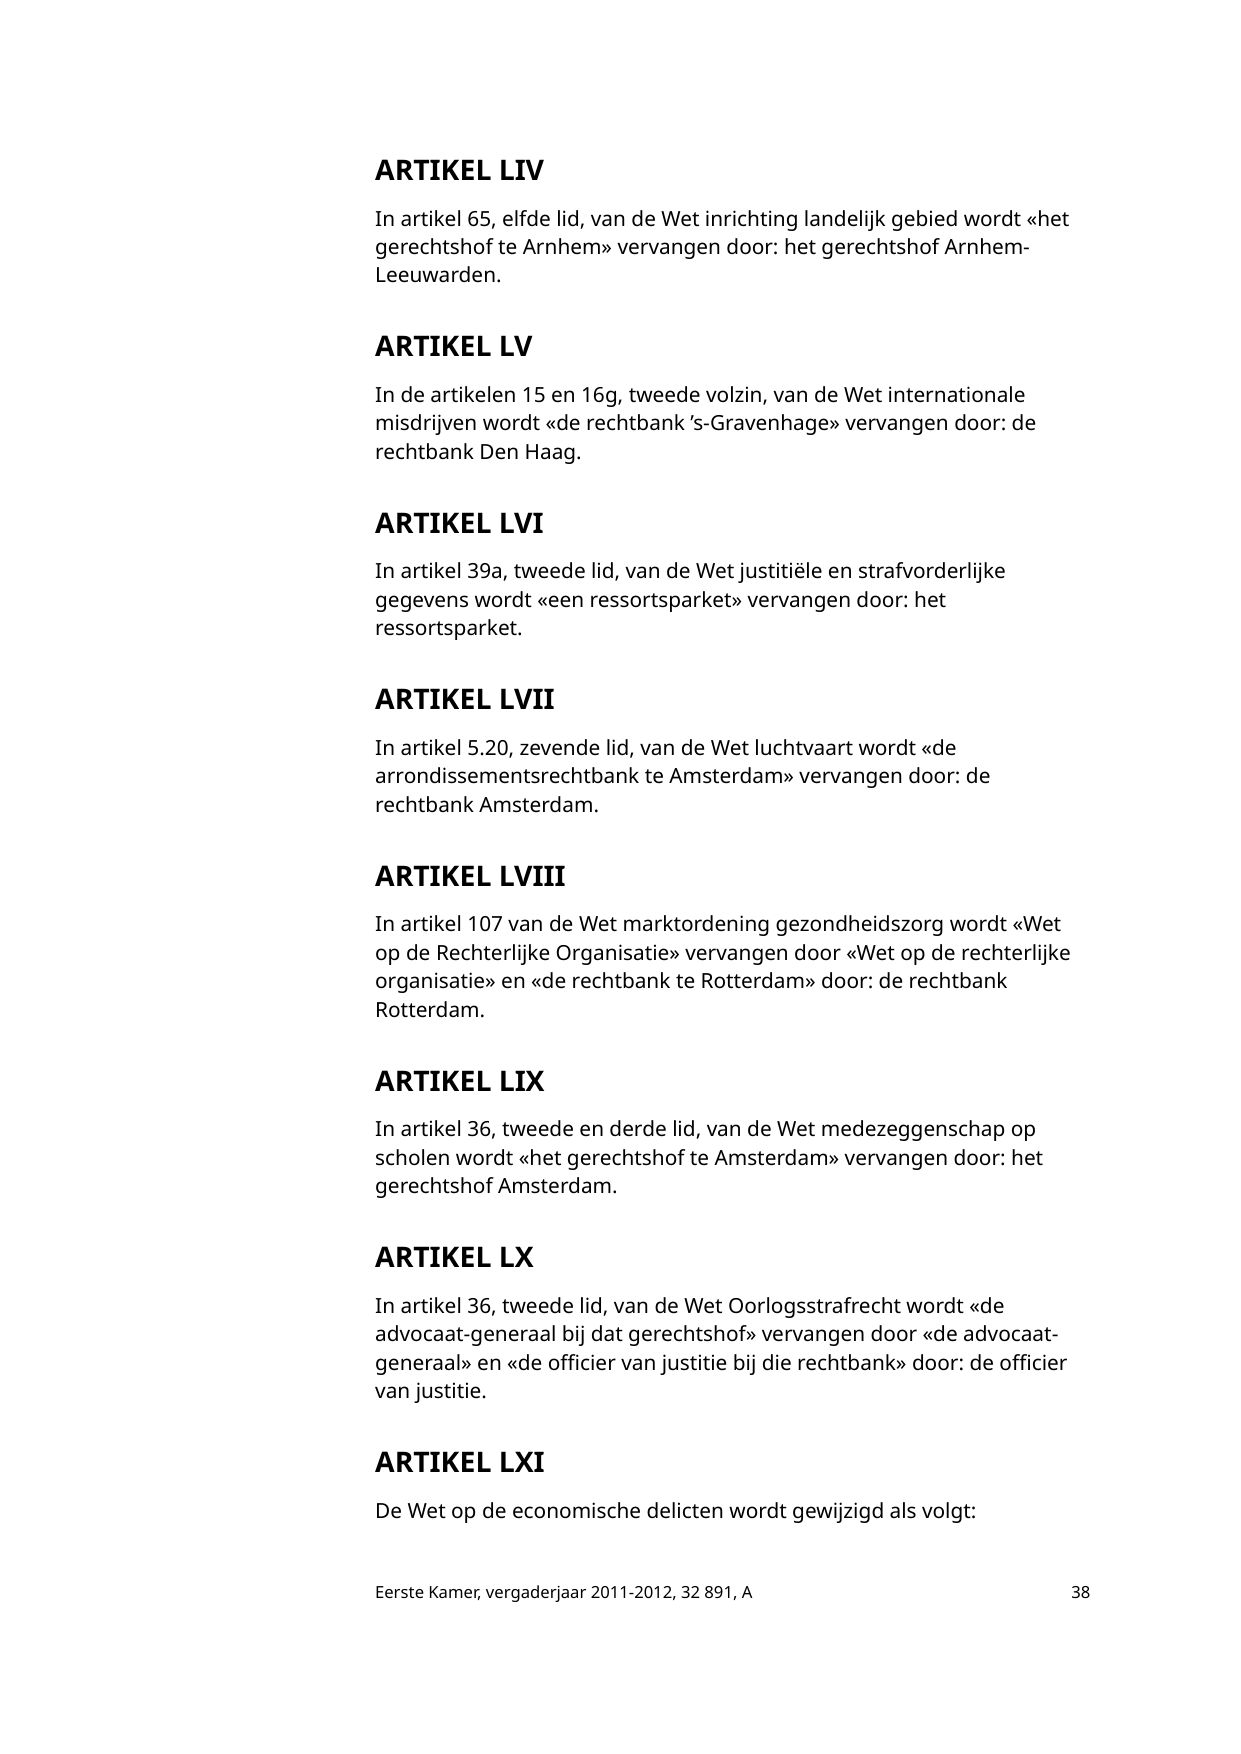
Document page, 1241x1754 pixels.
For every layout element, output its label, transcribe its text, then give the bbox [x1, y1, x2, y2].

subtitle ARTIKEL LIV [375, 150, 1090, 189]
subtitle ARTIKEL LVII [375, 679, 1090, 718]
text In artikel 36, tweede lid, van de Wet Oorlogsstrafrecht wordt «de advocaat-generaal bij dat gerechtshof» vervangen door «de advocaat-generaal» en «de officier van justitie bij die rechtbank» door: de officier van justitie. [375, 1291, 1090, 1404]
text De Wet op de economische delicten wordt gewijzigd als volgt: [375, 1496, 1090, 1524]
text In artikel 107 van de Wet marktordening gezondheidszorg wordt «Wet op de Rechterlijke Organisatie» vervangen door «Wet op de rechterlijke organisatie» en «de rechtbank te Rotterdam» door: de rechtbank Rotterdam. [375, 909, 1090, 1023]
text In artikel 39a, tweede lid, van de Wet justitiële en strafvorderlijke gegevens wordt «een ressortsparket» vervangen door: het ressortsparket. [375, 557, 1090, 642]
subtitle ARTIKEL LIX [375, 1061, 1090, 1099]
text In artikel 65, elfde lid, van de Wet inrichting landelijk gebied wordt «het gerechtshof te Arnhem» vervangen door: het gerechtshof Arnhem-Leeuwarden. [375, 204, 1090, 289]
subtitle ARTIKEL LVI [375, 503, 1090, 542]
text In artikel 5.20, zevende lid, van de Wet luchtvaart wordt «de arrondissementsrechtbank te Amsterdam» vervangen door: de rechtbank Amsterdam. [375, 733, 1090, 818]
subtitle ARTIKEL LX [375, 1237, 1090, 1276]
subtitle ARTIKEL LV [375, 326, 1090, 365]
subtitle ARTIKEL LXI [375, 1442, 1090, 1481]
text In de artikelen 15 en 16g, tweede volzin, van de Wet internationale misdrijven wordt «de rechtbank ’s-Gravenhage» vervangen door: de rechtbank Den Haag. [375, 380, 1090, 465]
text In artikel 36, tweede en derde lid, van de Wet medezeggenschap op scholen wordt «het gerechtshof te Amsterdam» vervangen door: het gerechtshof Amsterdam. [375, 1114, 1090, 1200]
subtitle ARTIKEL LVIII [375, 856, 1090, 894]
